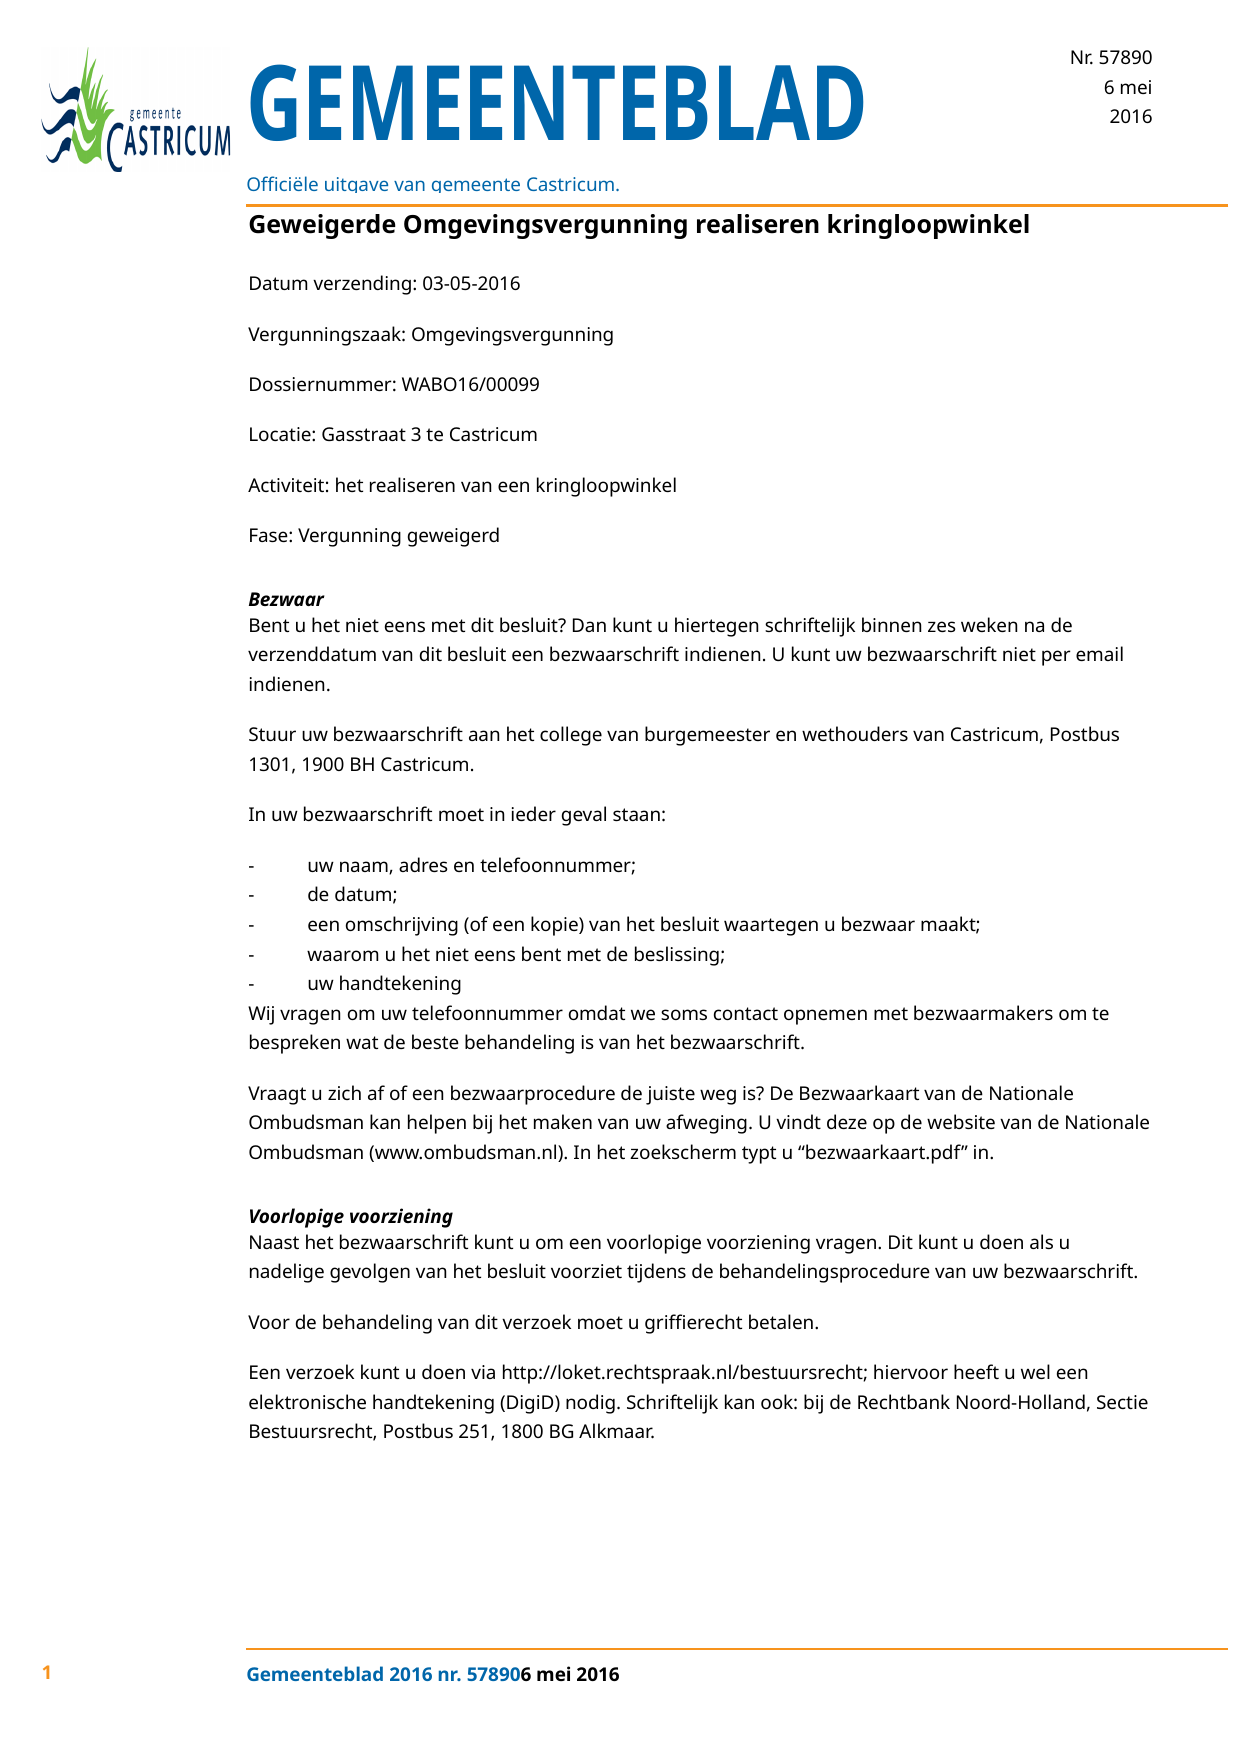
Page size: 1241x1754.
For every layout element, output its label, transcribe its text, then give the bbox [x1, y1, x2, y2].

picture [41, 47, 231, 172]
text Vergunningszaak: Omgevingsvergunning [248, 321, 1152, 346]
text Locatie: Gasstraat 3 te Castricum [248, 422, 1152, 447]
text Fase: Vergunning geweigerd [248, 522, 1152, 548]
text Vraagt u zich af of een bezwaarprocedure de juiste weg is? De Bezwaarkaart van de Nationale Ombudsman kan helpen bij het maken van uw afweging. U vindt deze op de website van de Nationale Ombudsman (www.ombudsman.nl). In het zoekscherm typt u “bezwaarkaart.pdf” in. [248, 1080, 1152, 1165]
text Voor de behandeling van dit verzoek moet u griffierecht betalen. [248, 1309, 1152, 1334]
list een omschrijving (of een kopie) van het besluit waartegen u bezwaar maakt; [248, 911, 1152, 937]
text Stuur uw bezwaarschrift aan het college van burgemeester en wethouders van Castricum, Postbus 1301, 1900 BH Castricum. [248, 722, 1152, 777]
list waarom u het niet eens bent met de beslissing; [248, 941, 1152, 967]
text Bezwaar [248, 586, 1152, 612]
text In uw bezwaarschrift moet in ieder geval staan: [248, 802, 1152, 827]
text Datum verzending: 03-05-2016 [248, 270, 1152, 296]
text Geweigerde Omgevingsvergunning realiseren kringloopwinkel [248, 207, 1152, 241]
text Activiteit: het realiseren van een kringloopwinkel [248, 472, 1152, 498]
text Een verzoek kunt u doen via http://loket.rechtspraak.nl/bestuursrecht; hiervoor heeft u wel een elektronische handtekening (DigiD) nodig. Schriftelijk kan ook: bij de Rechtbank Noord-Holland, Sectie Bestuursrecht, Postbus 251, 1800 BG Alkmaar. [248, 1359, 1152, 1444]
list uw handtekening [248, 970, 1152, 996]
text Bent u het niet eens met dit besluit? Dan kunt u hiertegen schriftelijk binnen zes weken na de verzenddatum van dit besluit een bezwaarschrift indienen. U kunt uw bezwaarschrift niet per email indienen. [248, 612, 1152, 697]
text Voorlopige voorziening [248, 1203, 1152, 1229]
list de datum; [248, 882, 1152, 907]
text Wij vragen om uw telefoonnummer omdat we soms contact opnemen met bezwaarmakers om te bespreken wat de beste behandeling is van het bezwaarschrift. [248, 1000, 1152, 1055]
text Naast het bezwaarschrift kunt u om een voorlopige voorziening vragen. Dit kunt u doen als u nadelige gevolgen van het besluit voorziet tijdens de behandelingsprocedure van uw bezwaarschrift. [248, 1229, 1152, 1284]
list uw naam, adres en telefoonnummer; [248, 852, 1152, 878]
text Dossiernummer: WABO16/00099 [248, 371, 1152, 397]
